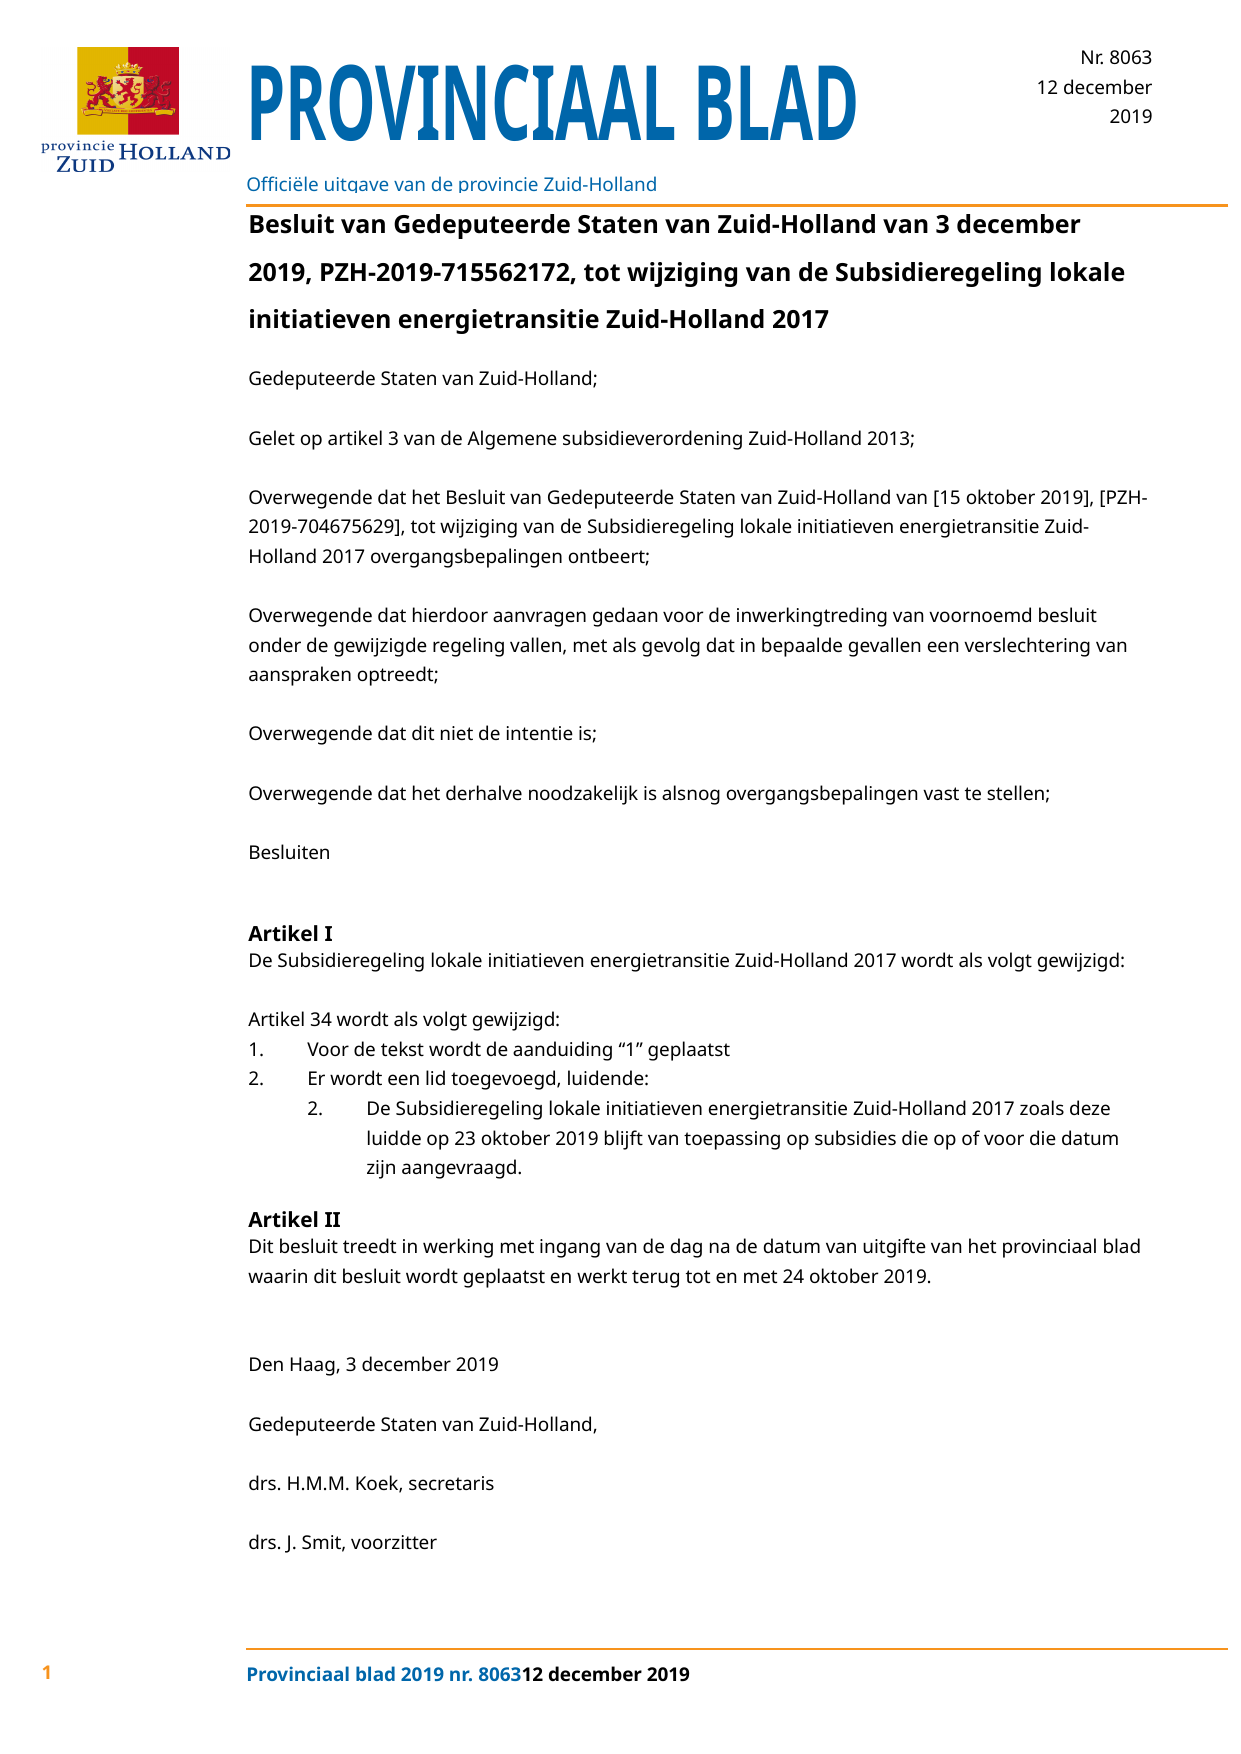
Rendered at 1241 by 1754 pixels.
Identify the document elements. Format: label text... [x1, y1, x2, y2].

text Gedeputeerde Staten van Zuid-Holland, [248, 1411, 1152, 1436]
text De Subsidieregeling lokale initiatieven energietransitie Zuid-Holland 2017 wordt als volgt gewijzigd: [248, 947, 1152, 973]
text Overwegende dat het derhalve noodzakelijk is alsnog overgangsbepalingen vast te stellen; [248, 780, 1152, 805]
text Besluiten [248, 839, 1152, 864]
list De Subsidieregeling lokale initiatieven energietransitie Zuid-Holland 2017 zoals deze luidde op 23 oktober 2019 blijft van toepassing op subsidies die op of voor die datum zijn aangevraagd. [307, 1095, 1152, 1180]
picture [41, 47, 231, 172]
list Er wordt een lid toegevoegd, luidende: [248, 1066, 1152, 1091]
text Overwegende dat hierdoor aanvragen gedaan voor de inwerkingtreding van voornoemd besluit onder de gewijzigde regeling vallen, met als gevolg dat in bepaalde gevallen een verslechtering van aanspraken optreedt; [248, 602, 1152, 687]
text drs. H.M.M. Koek, secretaris [248, 1470, 1152, 1496]
text Den Haag, 3 december 2019 [248, 1352, 1152, 1377]
text Besluit van Gedeputeerde Staten van Zuid-Holland van 3 december 2019, PZH-2019-715562172, tot wijziging van de Subsidieregeling lokale initiatieven energietransitie Zuid-Holland 2017 [248, 207, 1152, 336]
text drs. J. Smit, voorzitter [248, 1529, 1152, 1555]
text Overwegende dat dit niet de intentie is; [248, 721, 1152, 746]
text Dit besluit treedt in werking met ingang van de dag na de datum van uitgifte van het provinciaal blad waarin dit besluit wordt geplaatst en werkt terug tot en met 24 oktober 2019. [248, 1233, 1152, 1288]
text Artikel 34 wordt als volgt gewijzigd: [248, 1006, 1152, 1032]
text Artikel II [248, 1205, 1152, 1233]
text Overwegende dat het Besluit van Gedeputeerde Staten van Zuid-Holland van [15 oktober 2019], [PZH-2019-704675629], tot wijziging van de Subsidieregeling lokale initiatieven energietransitie Zuid-Holland 2017 overgangsbepalingen ontbeert; [248, 484, 1152, 569]
text Gelet op artikel 3 van de Algemene subsidieverordening Zuid-Holland 2013; [248, 425, 1152, 450]
text Artikel I [248, 919, 1152, 947]
list Voor de tekst wordt de aanduiding “1” geplaatst [248, 1036, 1152, 1062]
text Gedeputeerde Staten van Zuid-Holland; [248, 366, 1152, 391]
